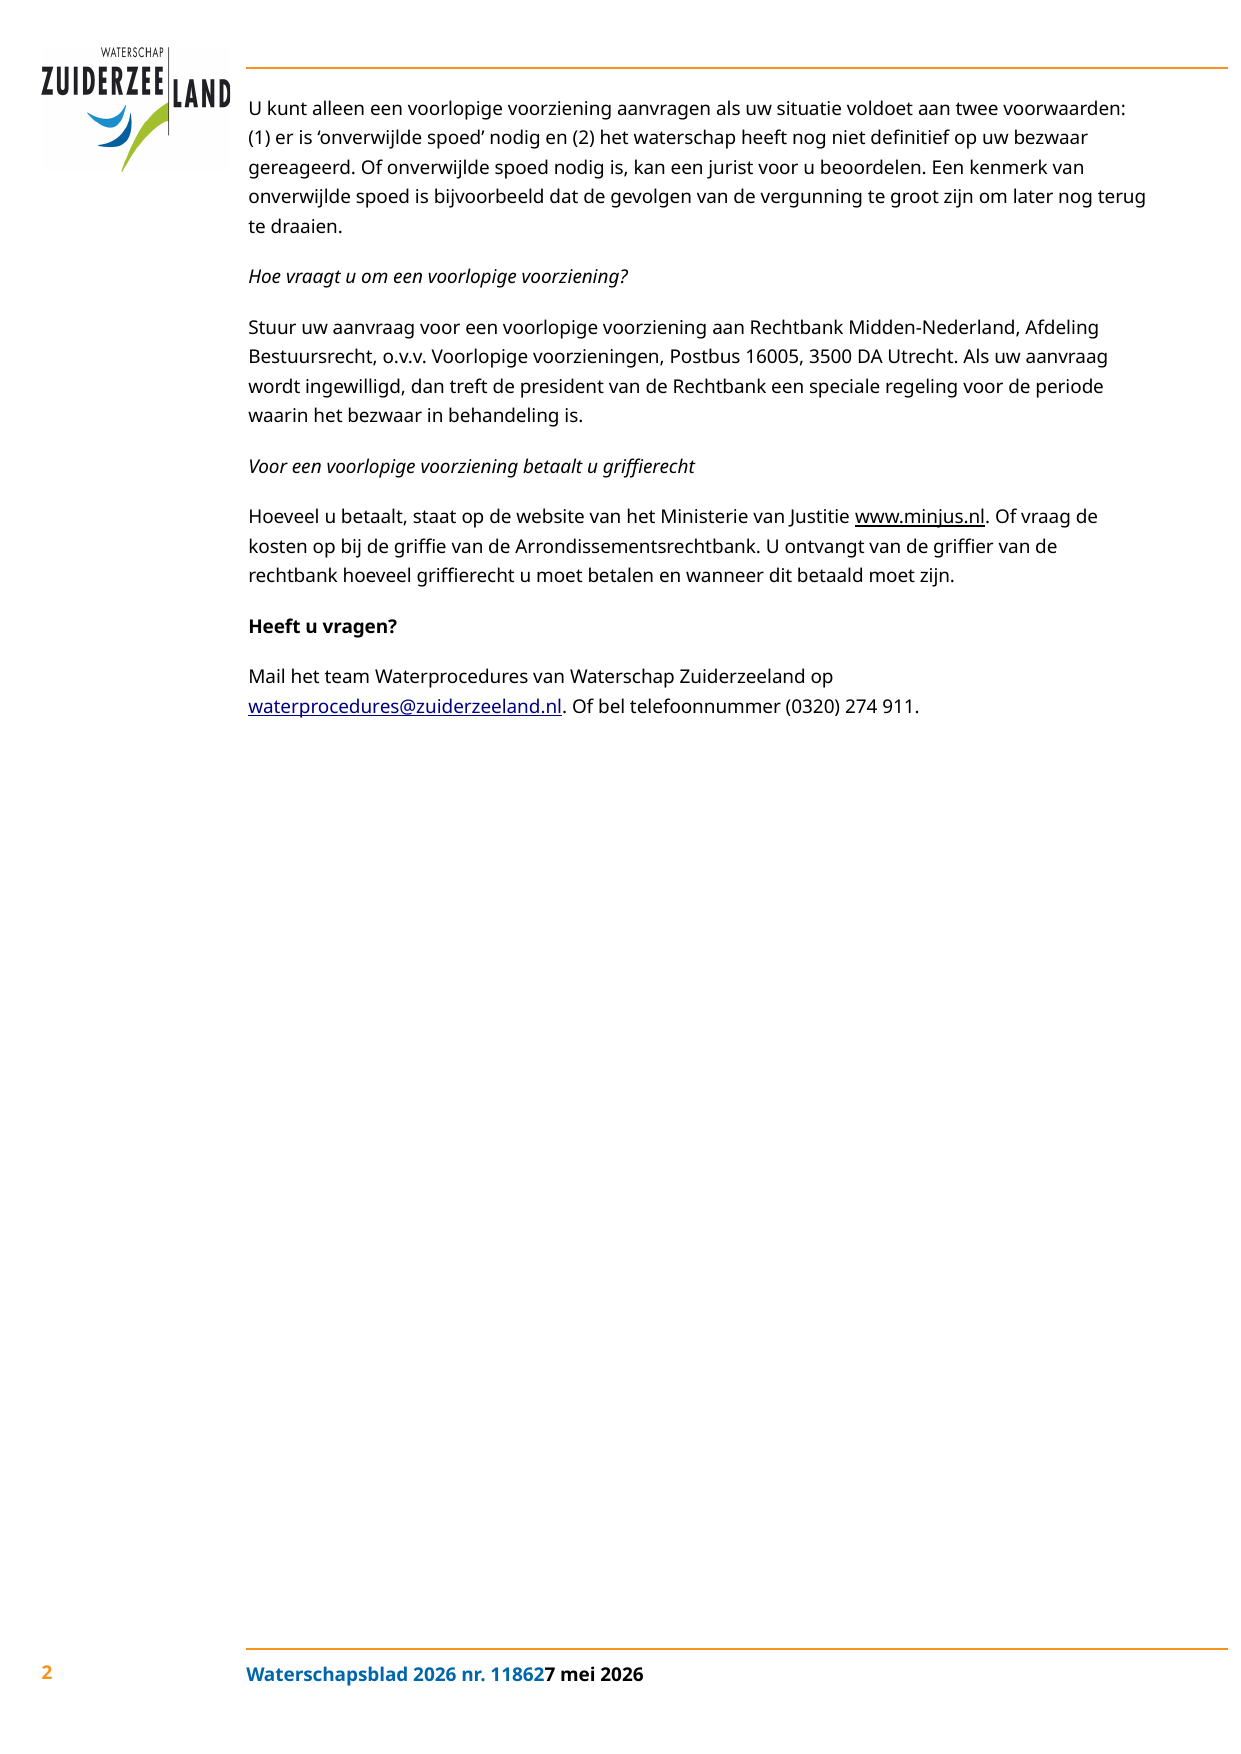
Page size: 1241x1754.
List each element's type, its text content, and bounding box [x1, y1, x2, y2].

text Hoeveel u betaalt, staat op de website van het Ministerie van Justitie www.minjus.nl. Of vraag de kosten op bij de griffie van de Arrondissementsrechtbank. U ontvangt van de griffier van de rechtbank hoeveel griffierecht u moet betalen en wanneer dit betaald moet zijn. [248, 503, 1152, 588]
text Hoe vraagt u om een voorlopige voorziening? [248, 263, 1152, 289]
text Heeft u vragen? [248, 613, 1152, 639]
text Voor een voorlopige voorziening betaalt u griffierecht [248, 453, 1152, 479]
text U kunt alleen een voorlopige voorziening aanvragen als uw situatie voldoet aan twee voorwaarden: (1) er is ‘onverwijlde spoed’ nodig en (2) het waterschap heeft nog niet definitief op uw bezwaar gereageerd. Of onverwijlde spoed nodig is, kan een jurist voor u beoordelen. Een kenmerk van onverwijlde spoed is bijvoorbeeld dat de gevolgen van de vergunning te groot zijn om later nog terug te draaien. [248, 95, 1152, 239]
picture [41, 47, 231, 172]
text Mail het team Waterprocedures van Waterschap Zuiderzeeland op waterprocedures@zuiderzeeland.nl. Of bel telefoonnummer (0320) 274 911. [248, 663, 1152, 719]
text Stuur uw aanvraag voor een voorlopige voorziening aan Rechtbank Midden-Nederland, Afdeling Bestuursrecht, o.v.v. Voorlopige voorzieningen, Postbus 16005, 3500 DA Utrecht. Als uw aanvraag wordt ingewilligd, dan treft de president van de Rechtbank een speciale regeling voor de periode waarin het bezwaar in behandeling is. [248, 314, 1152, 428]
